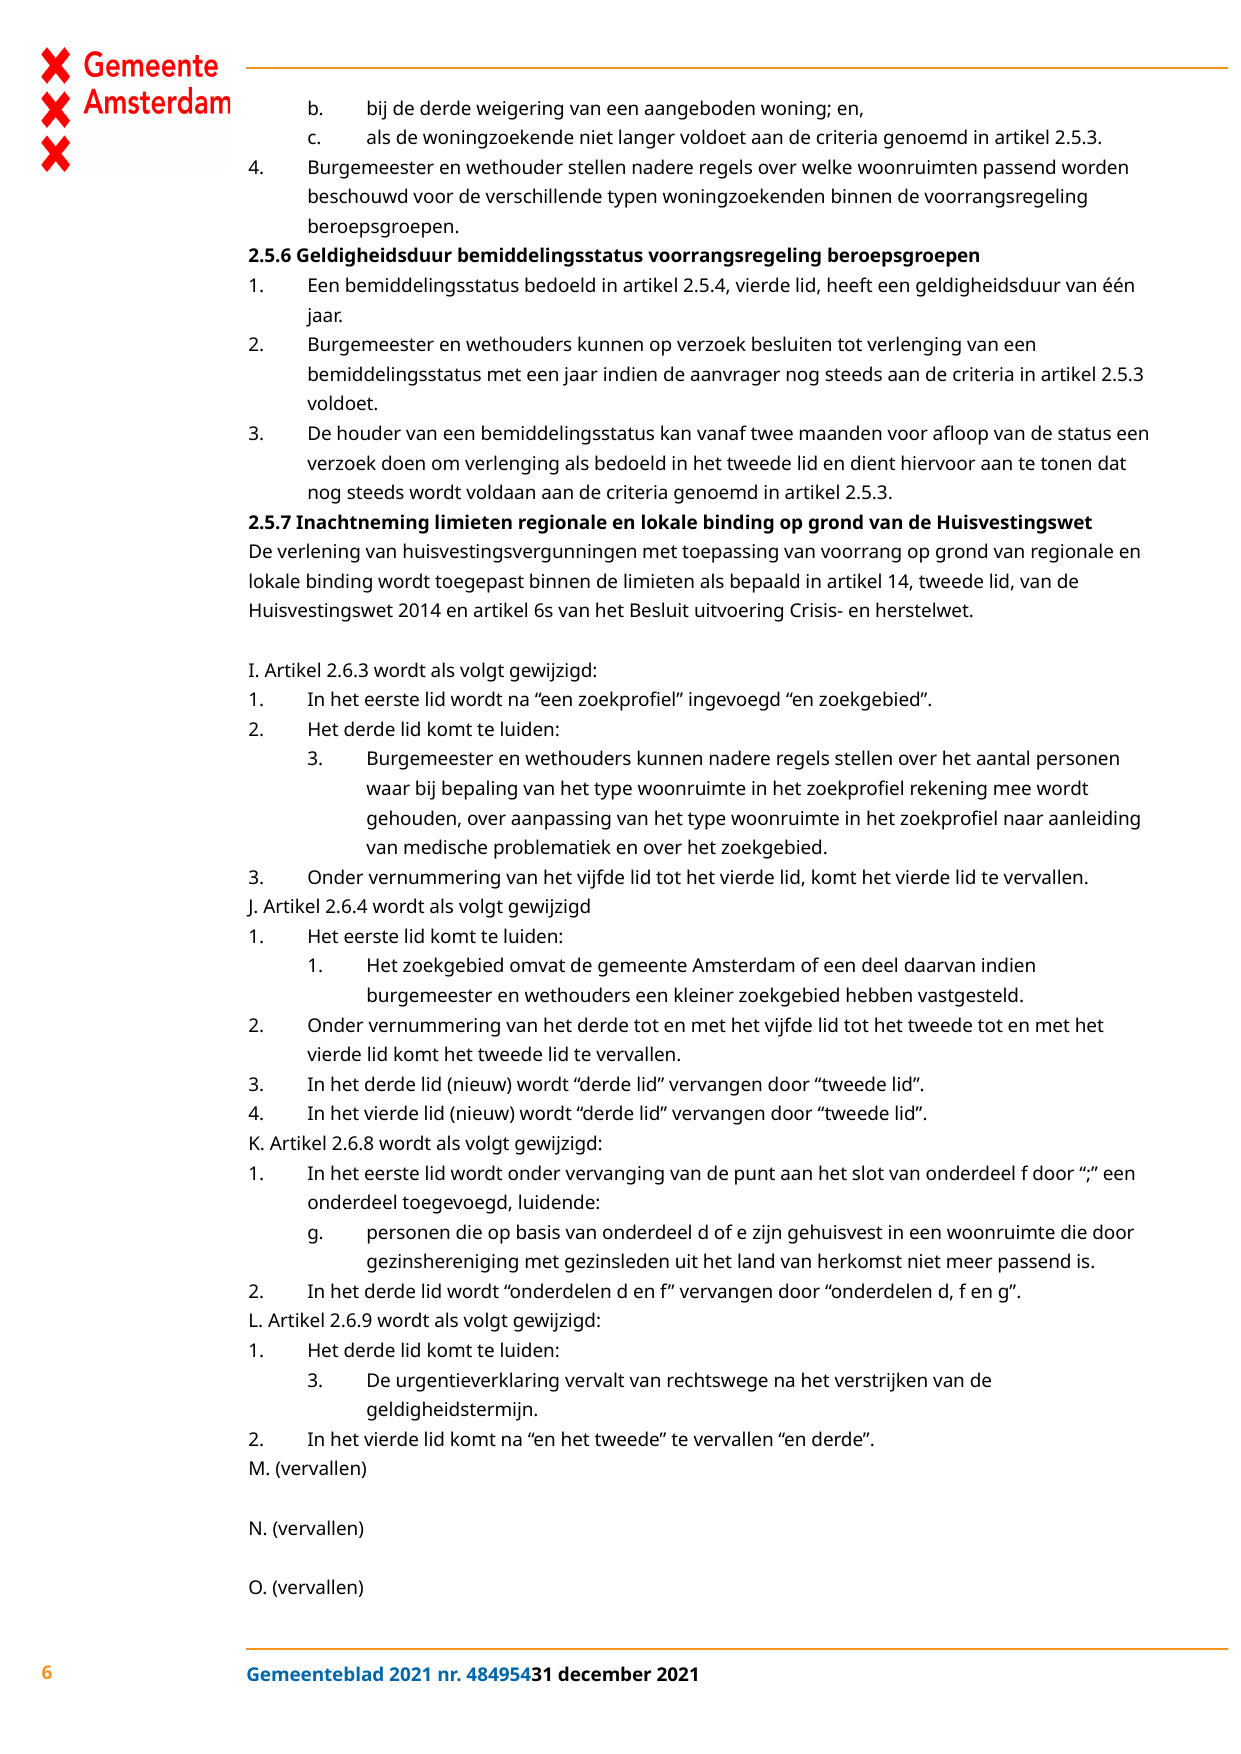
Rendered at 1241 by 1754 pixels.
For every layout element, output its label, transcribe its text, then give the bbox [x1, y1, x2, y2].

list Het zoekgebied omvat de gemeente Amsterdam of een deel daarvan indien burgemeester en wethouders een kleiner zoekgebied hebben vastgesteld. [307, 953, 1152, 1008]
text L. Artikel 2.6.9 wordt als volgt gewijzigd: [248, 1308, 1152, 1333]
list De urgentieverklaring vervalt van rechtswege na het verstrijken van de geldigheidstermijn. [307, 1367, 1152, 1422]
list Het derde lid komt te luiden: [248, 716, 1152, 742]
text 2.5.7 Inachtneming limieten regionale en lokale binding op grond van de Huisvestingswet [248, 509, 1152, 535]
list Onder vernummering van het derde tot en met het vijfde lid tot het tweede tot en met het vierde lid komt het tweede lid te vervallen. [248, 1012, 1152, 1067]
list Burgemeester en wethouders kunnen op verzoek besluiten tot verlenging van een bemiddelingsstatus met een jaar indien de aanvrager nog steeds aan de criteria in artikel 2.5.3 voldoet. [248, 331, 1152, 416]
text J. Artikel 2.6.4 wordt als volgt gewijzigd [248, 893, 1152, 919]
text N. (vervallen) [248, 1515, 1152, 1541]
list Het eerste lid komt te luiden: [248, 923, 1152, 949]
picture [41, 47, 231, 172]
text De verlening van huisvestingsvergunningen met toepassing van voorrang op grond van regionale en lokale binding wordt toegepast binnen de limieten als bepaald in artikel 14, tweede lid, van de Huisvestingswet 2014 en artikel 6s van het Besluit uitvoering Crisis- en herstelwet. [248, 538, 1152, 623]
text 2.5.6 Geldigheidsduur bemiddelingsstatus voorrangsregeling beroepsgroepen [248, 243, 1152, 268]
list In het vierde lid (nieuw) wordt “derde lid” vervangen door “tweede lid”. [248, 1101, 1152, 1126]
text I. Artikel 2.6.3 wordt als volgt gewijzigd: [248, 657, 1152, 683]
text M. (vervallen) [248, 1456, 1152, 1481]
list In het eerste lid wordt onder vervanging van de punt aan het slot van onderdeel f door “;” een onderdeel toegevoegd, luidende: [248, 1160, 1152, 1215]
list Burgemeester en wethouders kunnen nadere regels stellen over het aantal personen waar bij bepaling van het type woonruimte in het zoekprofiel rekening mee wordt gehouden, over aanpassing van het type woonruimte in het zoekprofiel naar aanleiding van medische problematiek en over het zoekgebied. [307, 746, 1152, 860]
list Een bemiddelingsstatus bedoeld in artikel 2.5.4, vierde lid, heeft een geldigheidsduur van één jaar. [248, 272, 1152, 328]
list In het derde lid (nieuw) wordt “derde lid” vervangen door “tweede lid”. [248, 1071, 1152, 1097]
list bij de derde weigering van een aangeboden woning; en, [307, 95, 1152, 121]
list In het derde lid wordt “onderdelen d en f” vervangen door “onderdelen d, f en g”. [248, 1278, 1152, 1304]
list Burgemeester en wethouder stellen nadere regels over welke woonruimten passend worden beschouwd voor de verschillende typen woningzoekenden binnen de voorrangsregeling beroepsgroepen. [248, 154, 1152, 239]
list Het derde lid komt te luiden: [248, 1337, 1152, 1363]
list In het vierde lid komt na “en het tweede” te vervallen “en derde”. [248, 1426, 1152, 1452]
list De houder van een bemiddelingsstatus kan vanaf twee maanden voor afloop van de status een verzoek doen om verlenging als bedoeld in het tweede lid en dient hiervoor aan te tonen dat nog steeds wordt voldaan aan de criteria genoemd in artikel 2.5.3. [248, 420, 1152, 505]
list In het eerste lid wordt na “een zoekprofiel” ingevoegd “en zoekgebied”. [248, 686, 1152, 712]
list als de woningzoekende niet langer voldoet aan de criteria genoemd in artikel 2.5.3. [307, 124, 1152, 150]
list personen die op basis van onderdeel d of e zijn gehuisvest in een woonruimte die door gezinshereniging met gezinsleden uit het land van herkomst niet meer passend is. [307, 1219, 1152, 1274]
text O. (vervallen) [248, 1574, 1152, 1600]
list Onder vernummering van het vijfde lid tot het vierde lid, komt het vierde lid te vervallen. [248, 864, 1152, 890]
text K. Artikel 2.6.8 wordt als volgt gewijzigd: [248, 1130, 1152, 1156]
